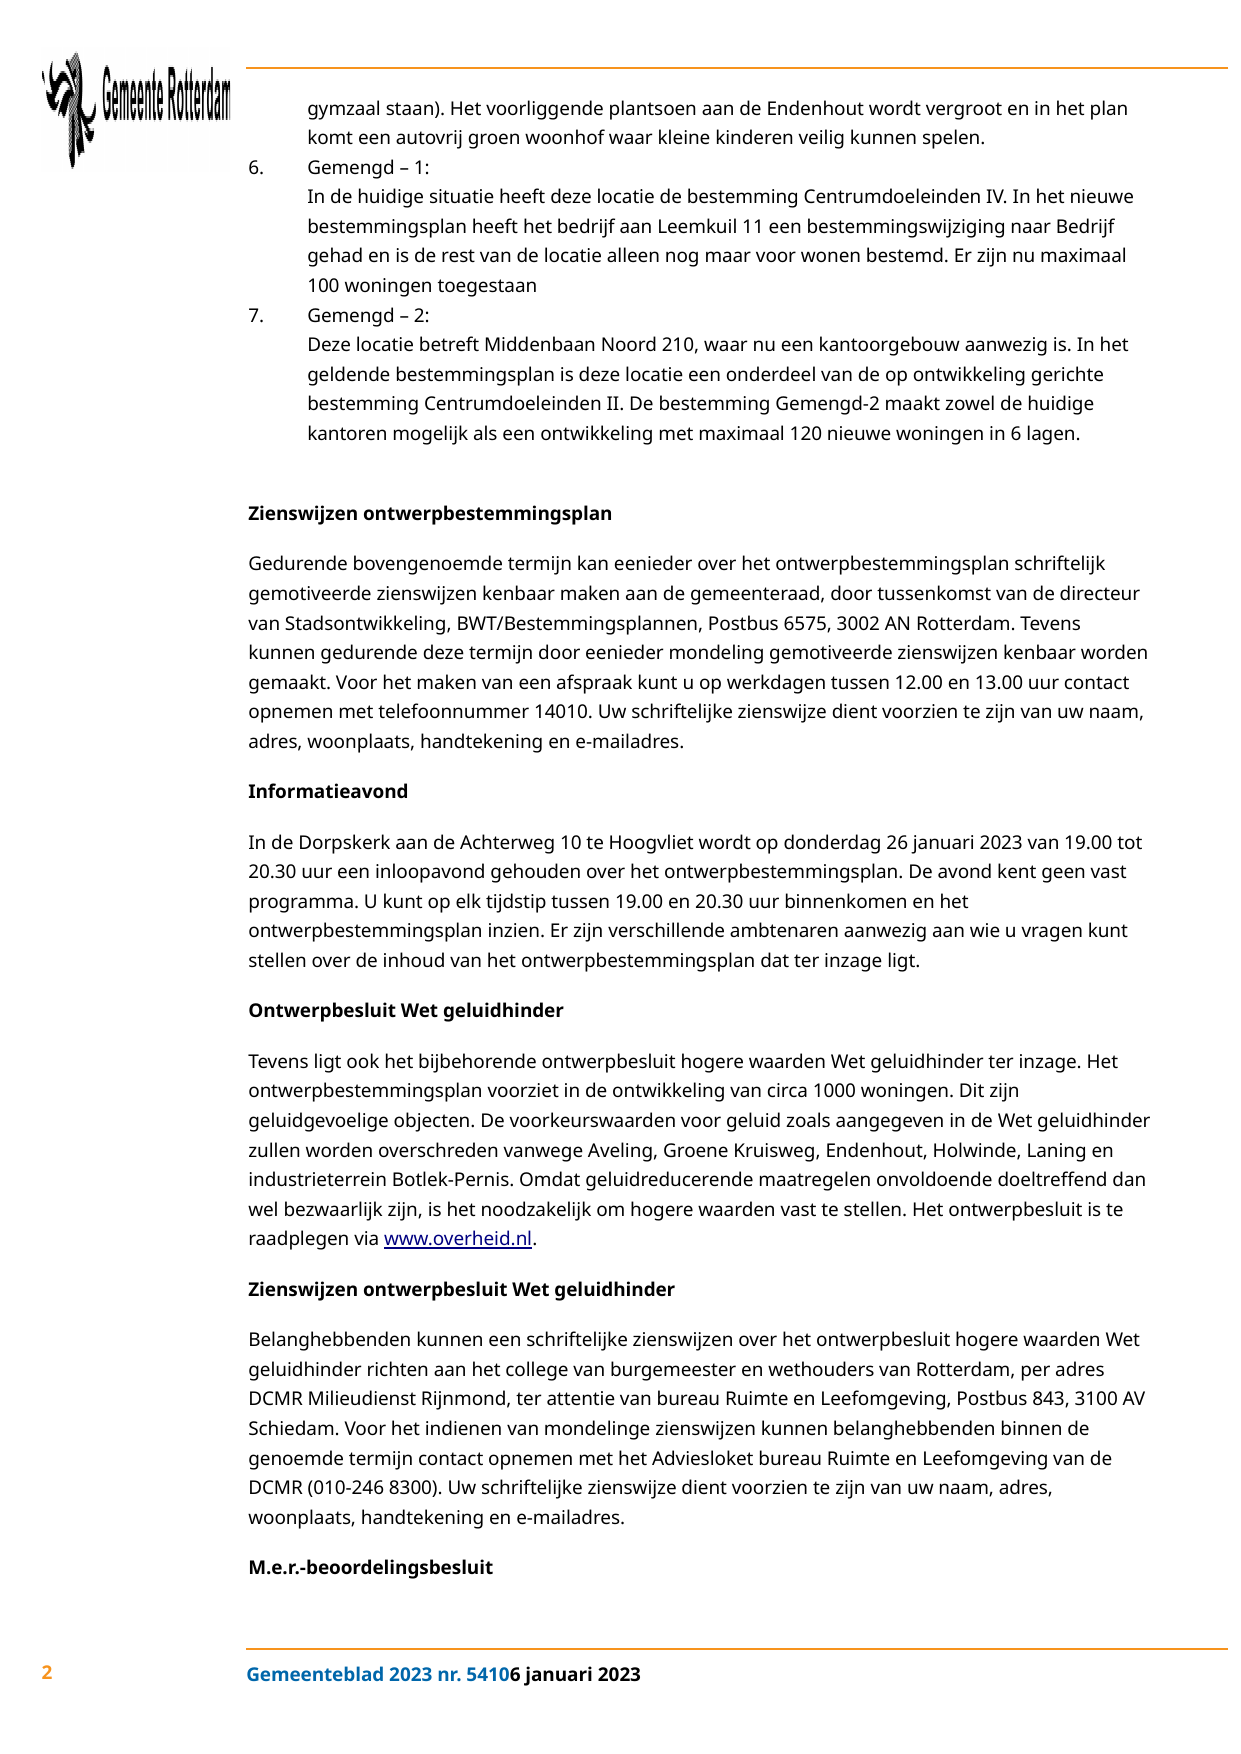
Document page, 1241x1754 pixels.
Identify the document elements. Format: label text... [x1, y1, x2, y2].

text Gedurende bovengenoemde termijn kan eenieder over het ontwerpbestemmingsplan schriftelijk gemotiveerde zienswijzen kenbaar maken aan de gemeenteraad, door tussenkomst van de directeur van Stadsontwikkeling, BWT/Bestemmingsplannen, Postbus 6575, 3002 AN Rotterdam. Tevens kunnen gedurende deze termijn door eenieder mondeling gemotiveerde zienswijzen kenbaar worden gemaakt. Voor het maken van een afspraak kunt u op werkdagen tussen 12.00 en 13.00 uur contact opnemen met telefoonnummer 14010. Uw schriftelijke zienswijze dient voorzien te zijn van uw naam, adres, woonplaats, handtekening en e-mailadres. [248, 551, 1152, 754]
list In de huidige situatie heeft deze locatie de bestemming Centrumdoeleinden IV. In het nieuwe bestemmingsplan heeft het bedrijf aan Leemkuil 11 een bestemmingswijziging naar Bedrijf gehad en is de rest van de locatie alleen nog maar voor wonen bestemd. Er zijn nu maximaal 100 woningen toegestaan [248, 183, 1152, 298]
text Belanghebbenden kunnen een schriftelijke zienswijzen over het ontwerpbesluit hogere waarden Wet geluidhinder richten aan het college van burgemeester en wethouders van Rotterdam, per adres DCMR Milieudienst Rijnmond, ter attentie van bureau Ruimte en Leefomgeving, Postbus 843, 3100 AV Schiedam. Voor het indienen van mondelinge zienswijzen kunnen belanghebbenden binnen de genoemde termijn contact opnemen met het Adviesloket bureau Ruimte en Leefomgeving van de DCMR (010-246 8300). Uw schriftelijke zienswijze dient voorzien te zijn van uw naam, adres, woonplaats, handtekening en e-mailadres. [248, 1326, 1152, 1530]
picture [41, 47, 231, 172]
list Deze locatie betreft Middenbaan Noord 210, waar nu een kantoorgebouw aanwezig is. In het geldende bestemmingsplan is deze locatie een onderdeel van de op ontwikkeling gerichte bestemming Centrumdoeleinden II. De bestemming Gemengd-2 maakt zowel de huidige kantoren mogelijk als een ontwikkeling met maximaal 120 nieuwe woningen in 6 lagen. [248, 331, 1152, 446]
text Tevens ligt ook het bijbehorende ontwerpbesluit hogere waarden Wet geluidhinder ter inzage. Het ontwerpbestemmingsplan voorziet in de ontwikkeling van circa 1000 woningen. Dit zijn geluidgevoelige objecten. De voorkeurswaarden voor geluid zoals aangegeven in de Wet geluidhinder zullen worden overschreden vanwege Aveling, Groene Kruisweg, Endenhout, Holwinde, Laning en industrieterrein Botlek-Pernis. Omdat geluidreducerende maatregelen onvoldoende doeltreffend dan wel bezwaarlijk zijn, is het noodzakelijk om hogere waarden vast te stellen. Het ontwerpbesluit is te raadplegen via www.overheid.nl. [248, 1048, 1152, 1251]
text Informatieavond [248, 778, 1152, 804]
text Zienswijzen ontwerpbesluit Wet geluidhinder [248, 1276, 1152, 1302]
list gymzaal staan). Het voorliggende plantsoen aan de Endenhout wordt vergroot en in het plan komt een autovrij groen woonhof waar kleine kinderen veilig kunnen spelen. [248, 95, 1152, 150]
text In de Dorpskerk aan de Achterweg 10 te Hoogvliet wordt op donderdag 26 januari 2023 van 19.00 tot 20.30 uur een inloopavond gehouden over het ontwerpbestemmingsplan. De avond kent geen vast programma. U kunt op elk tijdstip tussen 19.00 en 20.30 uur binnenkomen en het ontwerpbestemmingsplan inzien. Er zijn verschillende ambtenaren aanwezig aan wie u vragen kunt stellen over de inhoud van het ontwerpbestemmingsplan dat ter inzage ligt. [248, 829, 1152, 973]
text Ontwerpbesluit Wet geluidhinder [248, 998, 1152, 1023]
text Zienswijzen ontwerpbestemmingsplan [248, 500, 1152, 526]
text M.e.r.-beoordelingsbesluit [248, 1554, 1152, 1580]
list Gemengd – 1: [248, 154, 1152, 180]
list Gemengd – 2: [248, 302, 1152, 328]
